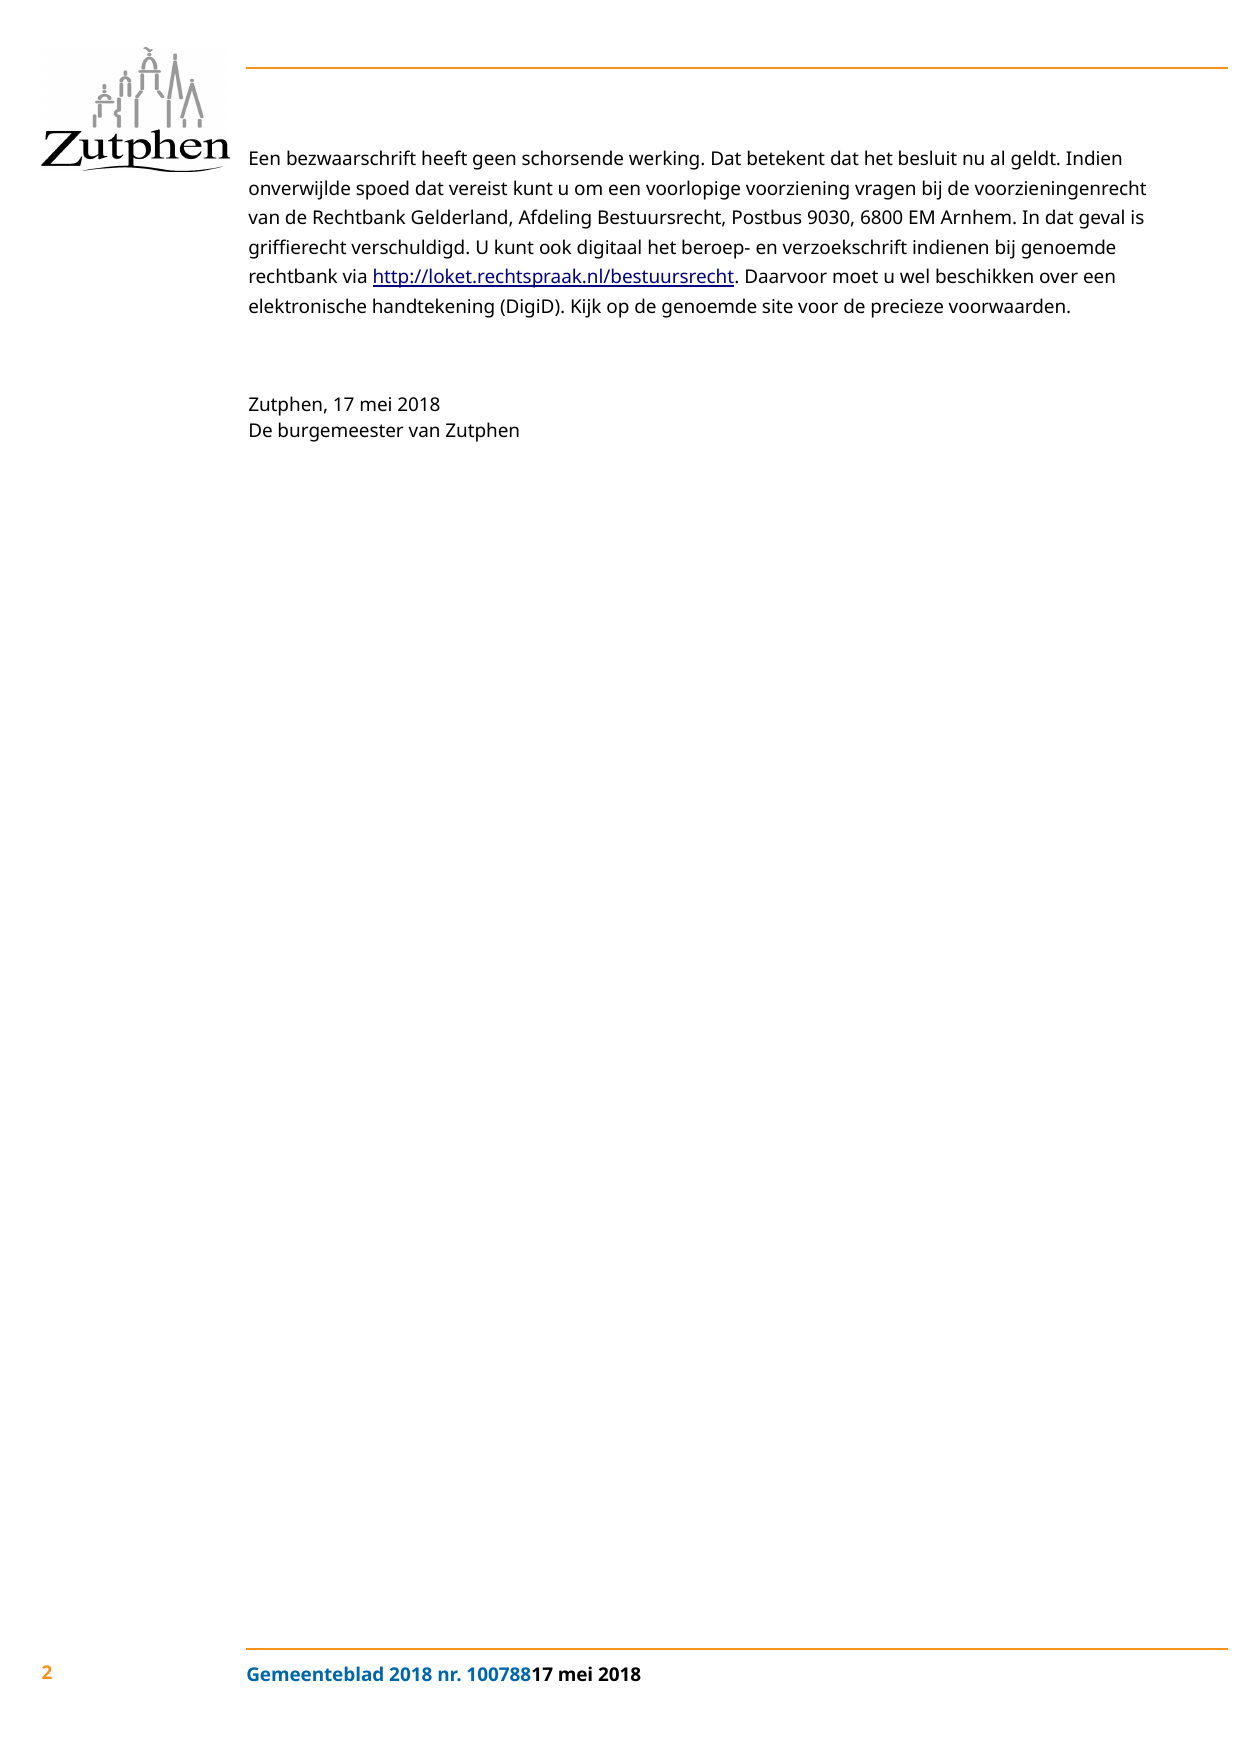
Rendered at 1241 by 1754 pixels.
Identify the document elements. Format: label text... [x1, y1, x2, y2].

text Een bezwaarschrift heeft geen schorsende werking. Dat betekent dat het besluit nu al geldt. Indien onverwijlde spoed dat vereist kunt u om een voorlopige voorziening vragen bij de voorzieningenrecht van de Rechtbank Gelderland, Afdeling Bestuursrecht, Postbus 9030, 6800 EM Arnhem. In dat geval is griffierecht verschuldigd. U kunt ook digitaal het beroep- en verzoekschrift indienen bij genoemde rechtbank via http://loket.rechtspraak.nl/bestuursrecht. Daarvoor moet u wel beschikken over een elektronische handtekening (DigiD). Kijk op de genoemde site voor de precieze voorwaarden. [248, 145, 1152, 319]
text De burgemeester van Zutphen [248, 417, 1152, 443]
text Zutphen, 17 mei 2018 [248, 391, 1152, 417]
picture [41, 47, 231, 172]
